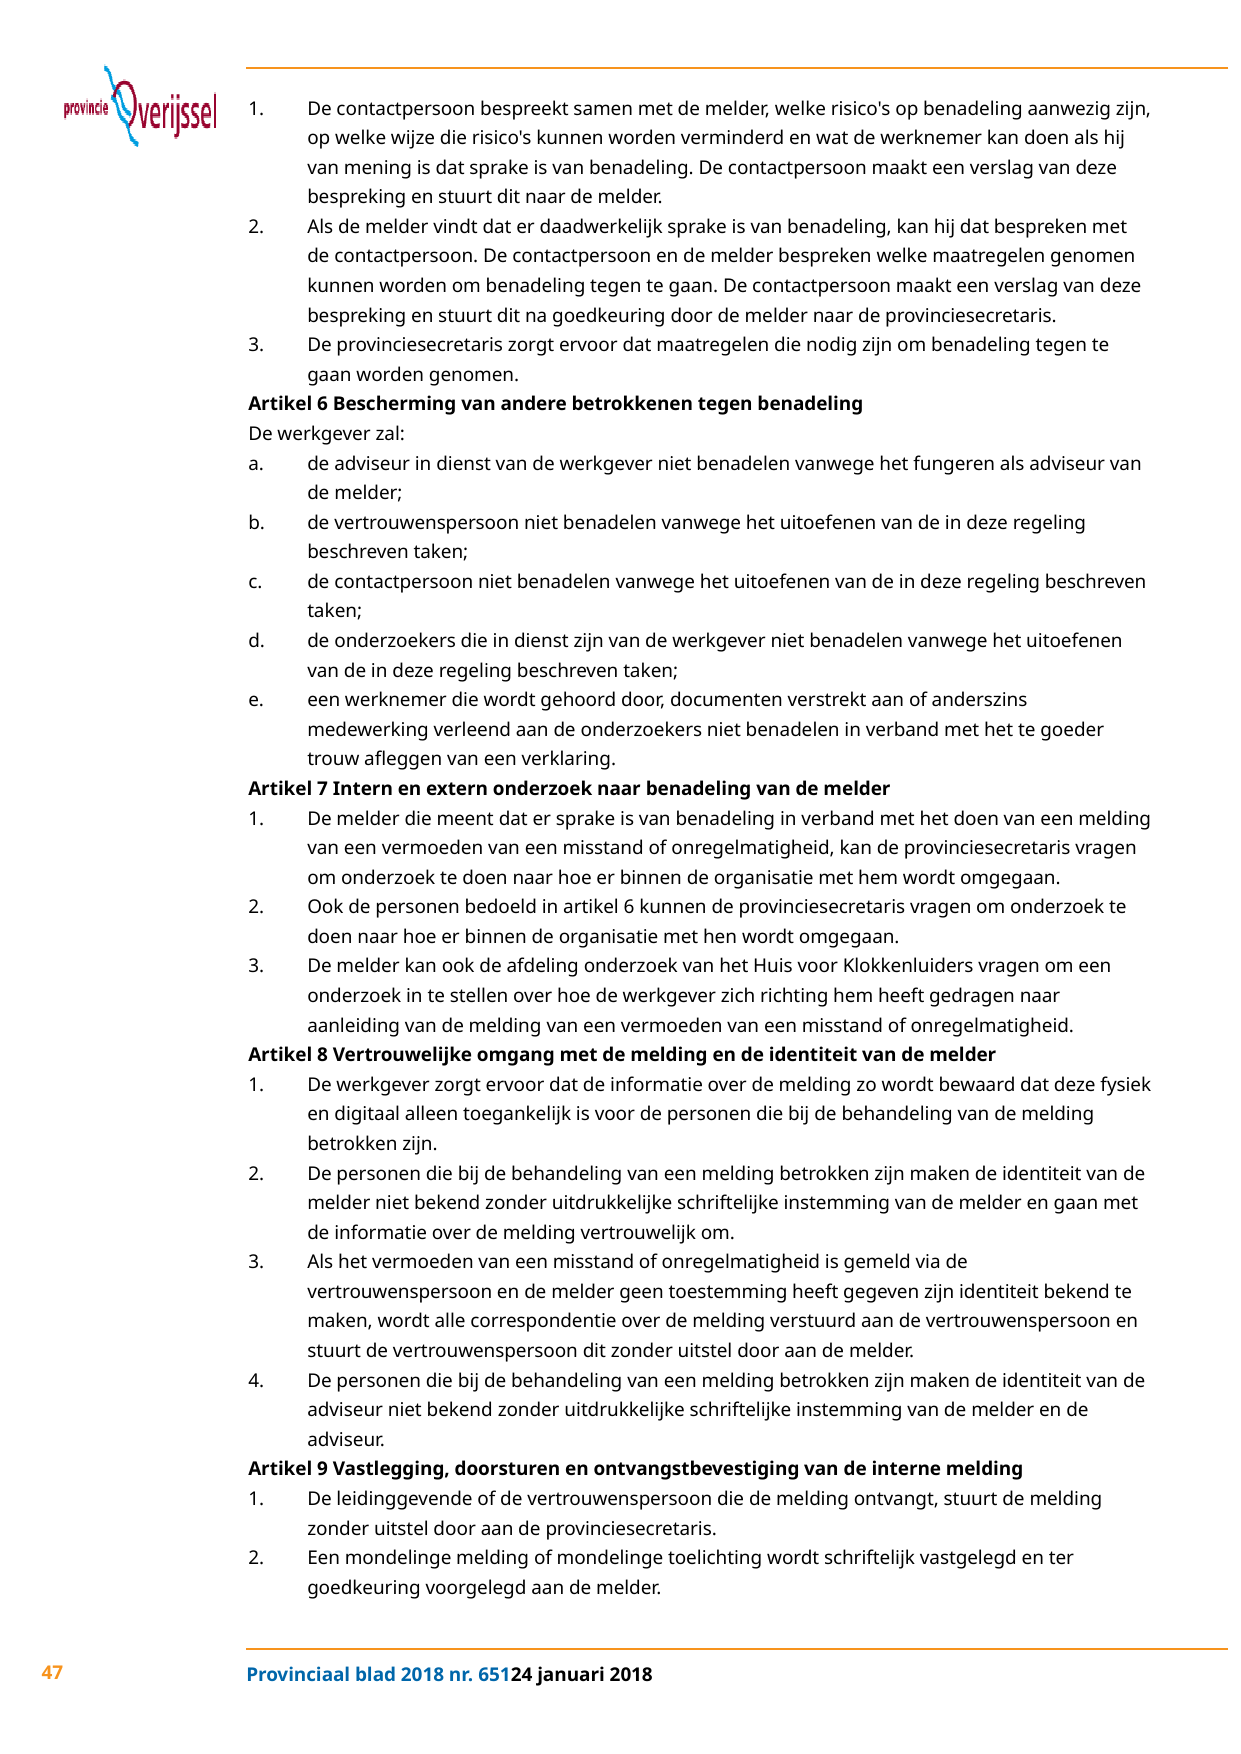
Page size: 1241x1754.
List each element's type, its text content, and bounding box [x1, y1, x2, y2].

list een werknemer die wordt gehoord door, documenten verstrekt aan of anderszins medewerking verleend aan de onderzoekers niet benadelen in verband met het te goeder trouw afleggen van een verklaring. [248, 686, 1152, 771]
list De personen die bij de behandeling van een melding betrokken zijn maken de identiteit van de melder niet bekend zonder uitdrukkelijke schriftelijke instemming van de melder en gaan met de informatie over de melding vertrouwelijk om. [248, 1160, 1152, 1245]
list De leidinggevende of de vertrouwenspersoon die de melding ontvangt, stuurt de melding zonder uitstel door aan de provinciesecretaris. [248, 1485, 1152, 1541]
text Artikel 8 Vertrouwelijke omgang met de melding en de identiteit van de melder [248, 1041, 1152, 1067]
list Als het vermoeden van een misstand of onregelmatigheid is gemeld via de vertrouwenspersoon en de melder geen toestemming heeft gegeven zijn identiteit bekend te maken, wordt alle correspondentie over de melding verstuurd aan de vertrouwenspersoon en stuurt de vertrouwenspersoon dit zonder uitstel door aan de melder. [248, 1248, 1152, 1363]
list de contactpersoon niet benadelen vanwege het uitoefenen van de in deze regeling beschreven taken; [248, 568, 1152, 623]
list de vertrouwenspersoon niet benadelen vanwege het uitoefenen van de in deze regeling beschreven taken; [248, 509, 1152, 564]
text De werkgever zal: [248, 420, 1152, 446]
list De provinciesecretaris zorgt ervoor dat maatregelen die nodig zijn om benadeling tegen te gaan worden genomen. [248, 331, 1152, 387]
picture [41, 47, 231, 172]
list De werkgever zorgt ervoor dat de informatie over de melding zo wordt bewaard dat deze fysiek en digitaal alleen toegankelijk is voor de personen die bij de behandeling van de melding betrokken zijn. [248, 1071, 1152, 1156]
list De melder die meent dat er sprake is van benadeling in verband met het doen van een melding van een vermoeden van een misstand of onregelmatigheid, kan de provinciesecretaris vragen om onderzoek te doen naar hoe er binnen de organisatie met hem wordt omgegaan. [248, 805, 1152, 890]
list de onderzoekers die in dienst zijn van de werkgever niet benadelen vanwege het uitoefenen van de in deze regeling beschreven taken; [248, 627, 1152, 683]
text Artikel 7 Intern en extern onderzoek naar benadeling van de melder [248, 775, 1152, 801]
list Een mondelinge melding of mondelinge toelichting wordt schriftelijk vastgelegd en ter goedkeuring voorgelegd aan de melder. [248, 1544, 1152, 1600]
list De personen die bij de behandeling van een melding betrokken zijn maken de identiteit van de adviseur niet bekend zonder uitdrukkelijke schriftelijke instemming van de melder en de adviseur. [248, 1367, 1152, 1452]
list De melder kan ook de afdeling onderzoek van het Huis voor Klokkenluiders vragen om een onderzoek in te stellen over hoe de werkgever zich richting hem heeft gedragen naar aanleiding van de melding van een vermoeden van een misstand of onregelmatigheid. [248, 953, 1152, 1038]
text Artikel 9 Vastlegging, doorsturen en ontvangstbevestiging van de interne melding [248, 1456, 1152, 1481]
text Artikel 6 Bescherming van andere betrokkenen tegen benadeling [248, 391, 1152, 416]
list Als de melder vindt dat er daadwerkelijk sprake is van benadeling, kan hij dat bespreken met de contactpersoon. De contactpersoon en de melder bespreken welke maatregelen genomen kunnen worden om benadeling tegen te gaan. De contactpersoon maakt een verslag van deze bespreking en stuurt dit na goedkeuring door de melder naar de provinciesecretaris. [248, 213, 1152, 328]
list De contactpersoon bespreekt samen met de melder, welke risico's op benadeling aanwezig zijn, op welke wijze die risico's kunnen worden verminderd en wat de werknemer kan doen als hij van mening is dat sprake is van benadeling. De contactpersoon maakt een verslag van deze bespreking en stuurt dit naar de melder. [248, 95, 1152, 209]
list de adviseur in dienst van de werkgever niet benadelen vanwege het fungeren als adviseur van de melder; [248, 450, 1152, 505]
list Ook de personen bedoeld in artikel 6 kunnen de provinciesecretaris vragen om onderzoek te doen naar hoe er binnen de organisatie met hen wordt omgegaan. [248, 893, 1152, 949]
